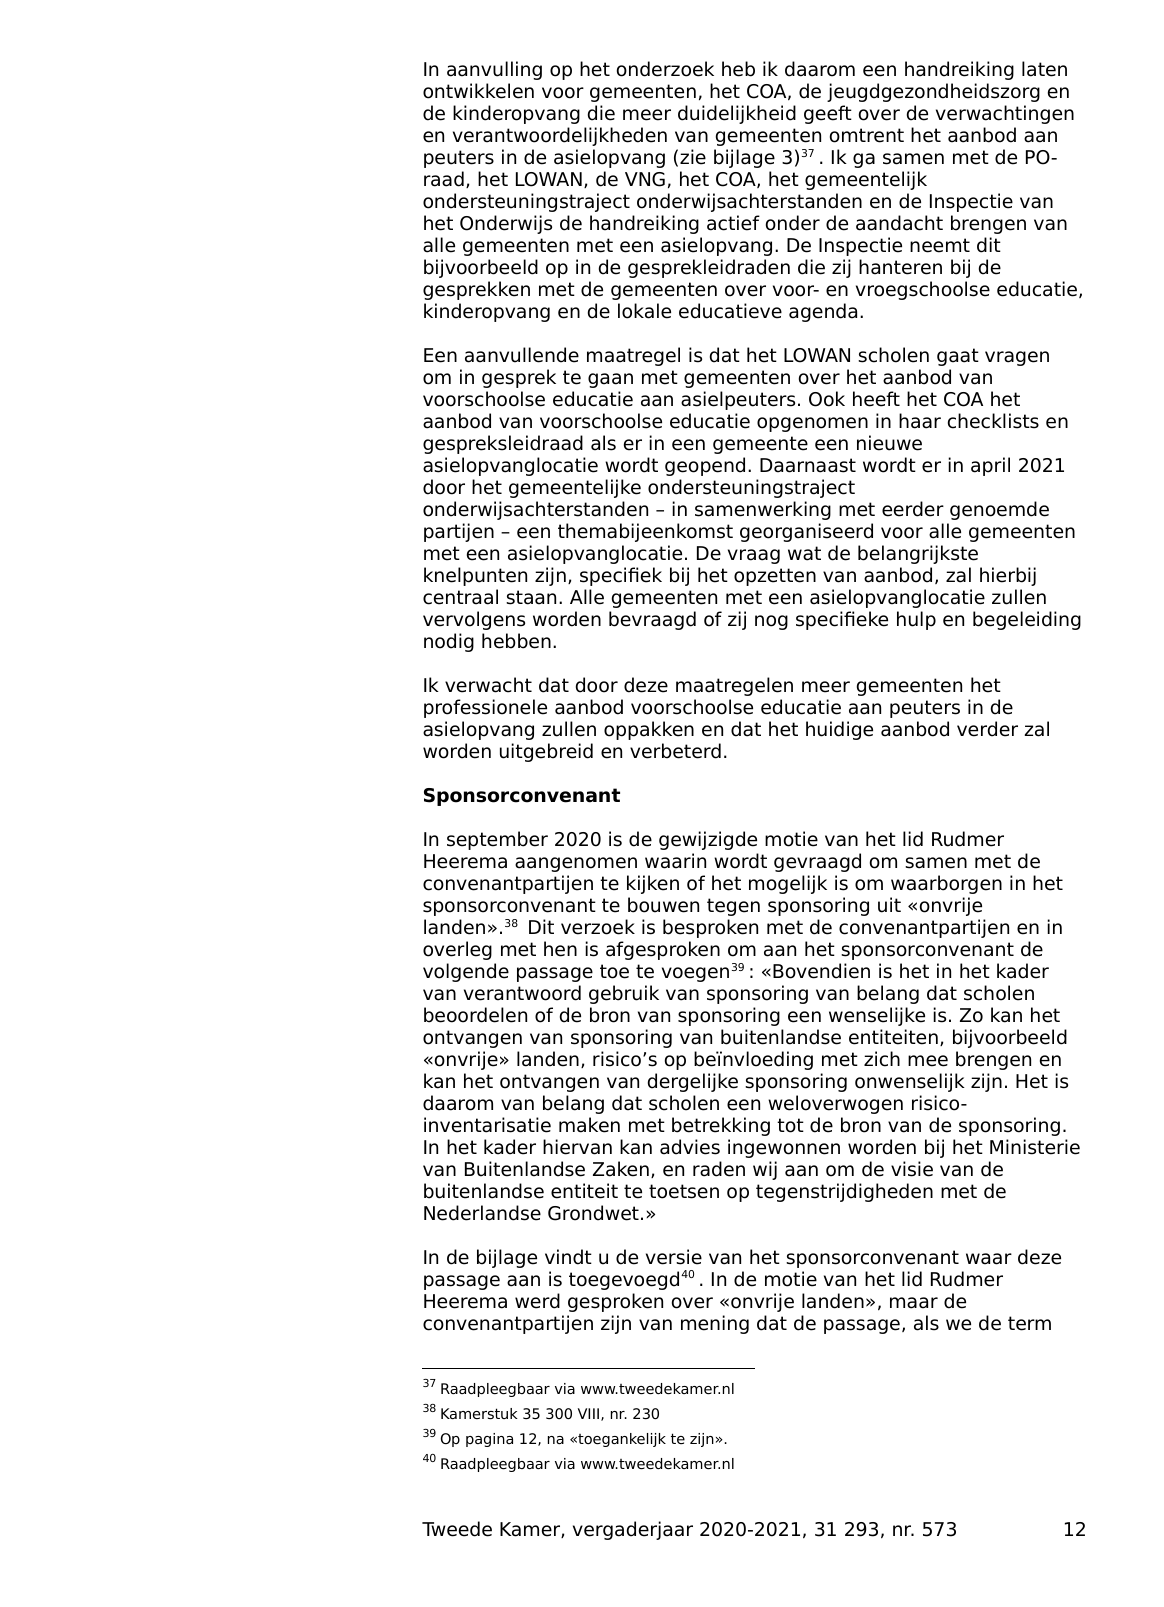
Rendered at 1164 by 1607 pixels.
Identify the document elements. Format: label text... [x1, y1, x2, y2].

text Op pagina 12, na «toegankelijk te zijn». [422, 1427, 1087, 1449]
text In de bijlage vindt u de versie van het sponsorconvenant waar deze passage aan is toegevoegd. In de motie van het lid Rudmer Heerema werd gesproken over «onvrije landen», maar de convenantpartijen zijn van mening dat de passage, als we de term [422, 1247, 1087, 1335]
text Raadpleegbaar via www.tweedekamer.nl [422, 1377, 1087, 1399]
text In aanvulling op het onderzoek heb ik daarom een handreiking laten ontwikkelen voor gemeenten, het COA, de jeugdgezondheidszorg en de kinderopvang die meer duidelijkheid geeft over de verwachtingen en verantwoordelijkheden van gemeenten omtrent het aanbod aan peuters in de asielopvang (zie bijlage 3). Ik ga samen met de PO-raad, het LOWAN, de VNG, het COA, het gemeentelijk ondersteuningstraject onderwijsachterstanden en de Inspectie van het Onderwijs de handreiking actief onder de aandacht brengen van alle gemeenten met een asielopvang. De Inspectie neemt dit bijvoorbeeld op in de gesprekleidraden die zij hanteren bij de gesprekken met de gemeenten over voor- en vroegschoolse educatie, kinderopvang en de lokale educatieve agenda. [422, 59, 1087, 323]
text Ik verwacht dat door deze maatregelen meer gemeenten het professionele aanbod voorschoolse educatie aan peuters in de asielopvang zullen oppakken en dat het huidige aanbod verder zal worden uitgebreid en verbeterd. [422, 675, 1087, 763]
text In september 2020 is de gewijzigde motie van het lid Rudmer Heerema aangenomen waarin wordt gevraagd om samen met de convenantpartijen te kijken of het mogelijk is om waarborgen in het sponsorconvenant te bouwen tegen sponsoring uit «onvrije landen». Dit verzoek is besproken met de convenantpartijen en in overleg met hen is afgesproken om aan het sponsorconvenant de volgende passage toe te voegen: «Bovendien is het in het kader van verantwoord gebruik van sponsoring van belang dat scholen beoordelen of de bron van sponsoring een wenselijke is. Zo kan het ontvangen van sponsoring van buitenlandse entiteiten, bijvoorbeeld «onvrije» landen, risico’s op beïnvloeding met zich mee brengen en kan het ontvangen van dergelijke sponsoring onwenselijk zijn. Het is daarom van belang dat scholen een weloverwogen risico-inventarisatie maken met betrekking tot de bron van de sponsoring. In het kader hiervan kan advies ingewonnen worden bij het Ministerie van Buitenlandse Zaken, en raden wij aan om de visie van de buitenlandse entiteit te toetsen op tegenstrijdigheden met de Nederlandse Grondwet.» [422, 829, 1087, 1225]
text Een aanvullende maatregel is dat het LOWAN scholen gaat vragen om in gesprek te gaan met gemeenten over het aanbod van voorschoolse educatie aan asielpeuters. Ook heeft het COA het aanbod van voorschoolse educatie opgenomen in haar checklists en gespreksleidraad als er in een gemeente een nieuwe asielopvanglocatie wordt geopend. Daarnaast wordt er in april 2021 door het gemeentelijke ondersteuningstraject onderwijsachterstanden – in samenwerking met eerder genoemde partijen – een themabijeenkomst georganiseerd voor alle gemeenten met een asielopvanglocatie. De vraag wat de belangrijkste knelpunten zijn, specifiek bij het opzetten van aanbod, zal hierbij centraal staan. Alle gemeenten met een asielopvanglocatie zullen vervolgens worden bevraagd of zij nog specifieke hulp en begeleiding nodig hebben. [422, 345, 1087, 653]
text Kamerstuk 35 300 VIII, nr. 230 [422, 1402, 1087, 1424]
subtitle Sponsorconvenant [422, 785, 1087, 807]
text Raadpleegbaar via www.tweedekamer.nl [422, 1452, 1087, 1474]
